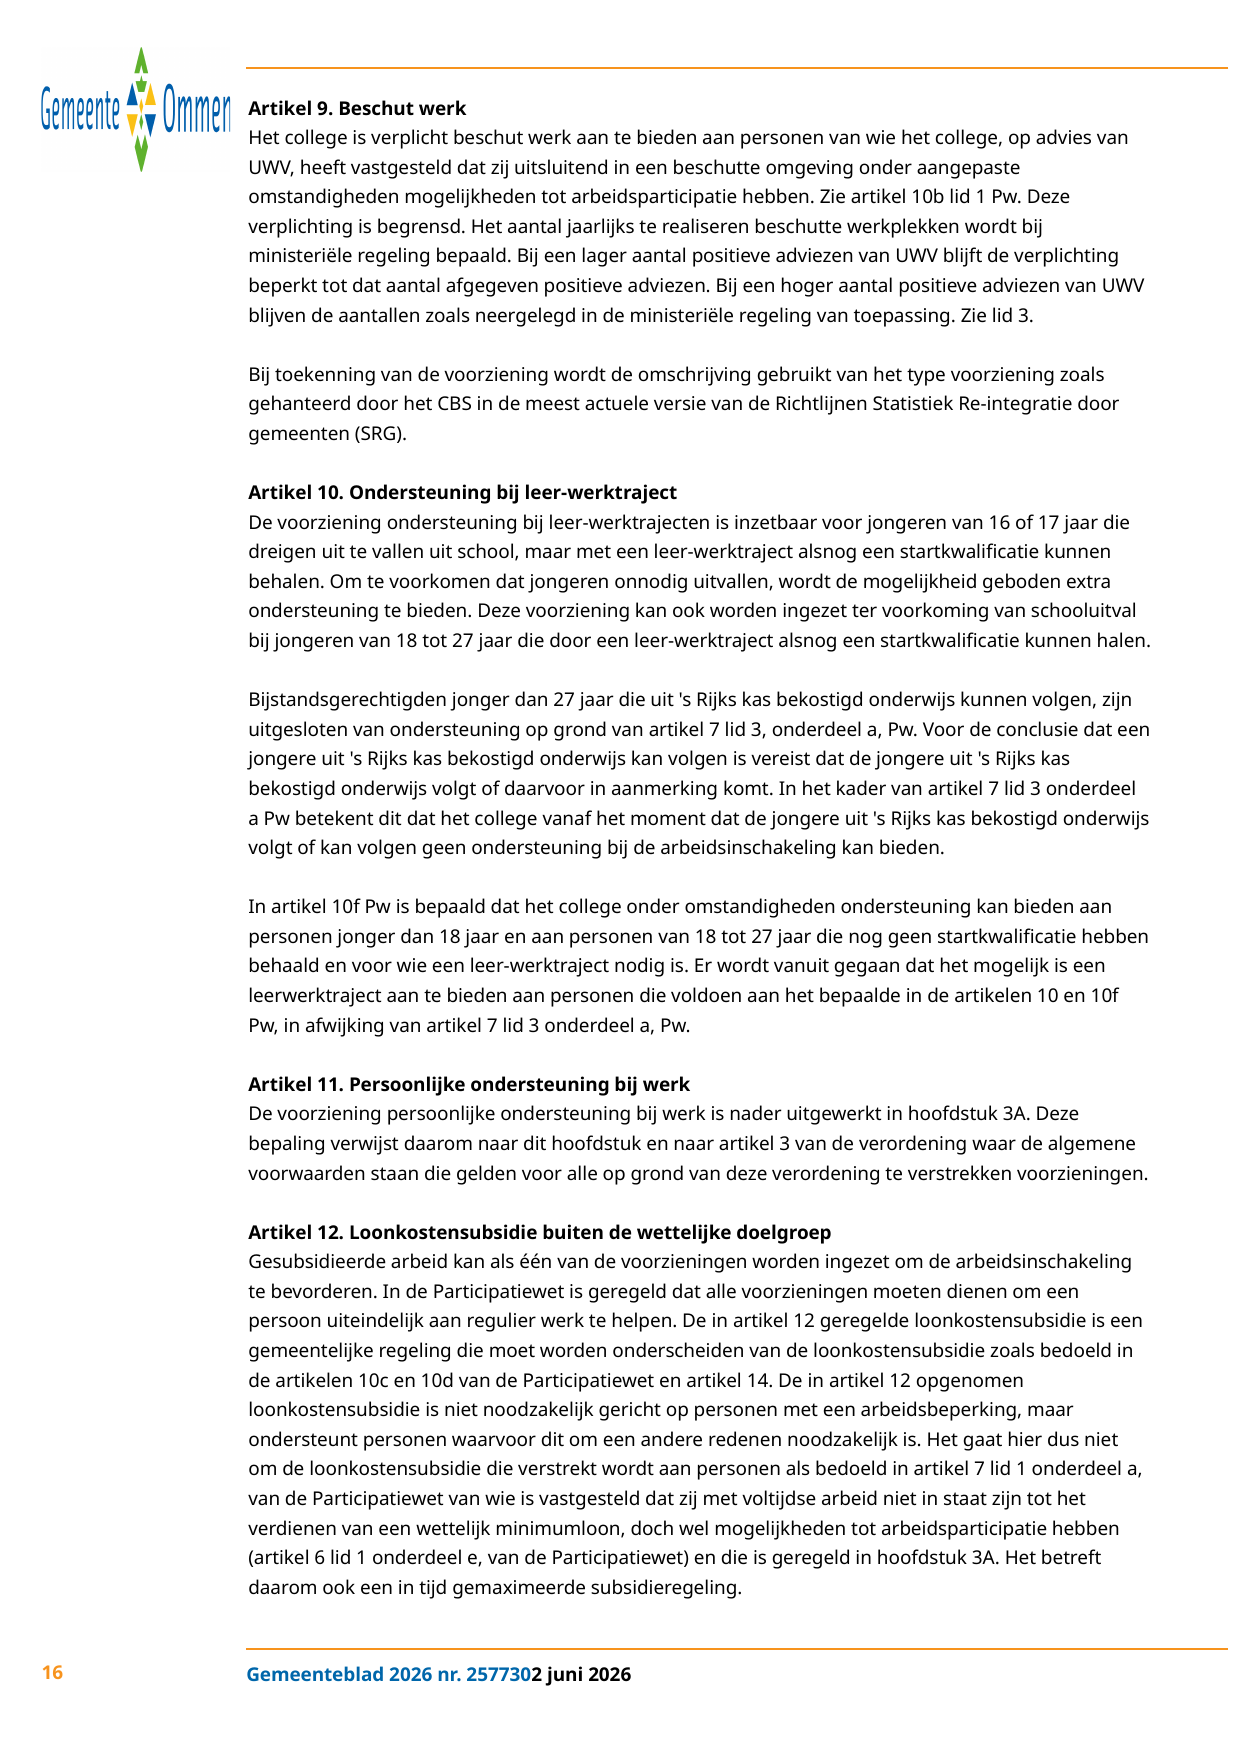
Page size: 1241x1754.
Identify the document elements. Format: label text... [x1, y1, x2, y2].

text Artikel 11. Persoonlijke ondersteuning bij werk [248, 1071, 1152, 1097]
text Artikel 10. Ondersteuning bij leer-werktraject [248, 479, 1152, 505]
text In artikel 10f Pw is bepaald dat het college onder omstandigheden ondersteuning kan bieden aan personen jonger dan 18 jaar en aan personen van 18 tot 27 jaar die nog geen startkwalificatie hebben behaald en voor wie een leer-werktraject nodig is. Er wordt vanuit gegaan dat het mogelijk is een leerwerktraject aan te bieden aan personen die voldoen aan het bepaalde in de artikelen 10 en 10f Pw, in afwijking van artikel 7 lid 3 onderdeel a, Pw. [248, 893, 1152, 1038]
text Artikel 12. Loonkostensubsidie buiten de wettelijke doelgroep [248, 1219, 1152, 1245]
text Bijstandsgerechtigden jonger dan 27 jaar die uit 's Rijks kas bekostigd onderwijs kunnen volgen, zijn uitgesloten van ondersteuning op grond van artikel 7 lid 3, onderdeel a, Pw. Voor de conclusie dat een jongere uit 's Rijks kas bekostigd onderwijs kan volgen is vereist dat de jongere uit 's Rijks kas bekostigd onderwijs volgt of daarvoor in aanmerking komt. In het kader van artikel 7 lid 3 onderdeel a Pw betekent dit dat het college vanaf het moment dat de jongere uit 's Rijks kas bekostigd onderwijs volgt of kan volgen geen ondersteuning bij de arbeidsinschakeling kan bieden. [248, 686, 1152, 860]
text De voorziening ondersteuning bij leer-werktrajecten is inzetbaar voor jongeren van 16 of 17 jaar die dreigen uit te vallen uit school, maar met een leer-werktraject alsnog een startkwalificatie kunnen behalen. Om te voorkomen dat jongeren onnodig uitvallen, wordt de mogelijkheid geboden extra ondersteuning te bieden. Deze voorziening kan ook worden ingezet ter voorkoming van schooluitval bij jongeren van 18 tot 27 jaar die door een leer-werktraject alsnog een startkwalificatie kunnen halen. [248, 509, 1152, 653]
text Artikel 9. Beschut werk [248, 95, 1152, 121]
text Bij toekenning van de voorziening wordt de omschrijving gebruikt van het type voorziening zoals gehanteerd door het CBS in de meest actuele versie van de Richtlijnen Statistiek Re-integratie door gemeenten (SRG). [248, 361, 1152, 446]
text De voorziening persoonlijke ondersteuning bij werk is nader uitgewerkt in hoofdstuk 3A. Deze bepaling verwijst daarom naar dit hoofdstuk en naar artikel 3 van de verordening waar de algemene voorwaarden staan die gelden voor alle op grond van deze verordening te verstrekken voorzieningen. [248, 1101, 1152, 1186]
text Gesubsidieerde arbeid kan als één van de voorzieningen worden ingezet om de arbeidsinschakeling te bevorderen. In de Participatiewet is geregeld dat alle voorzieningen moeten dienen om een persoon uiteindelijk aan regulier werk te helpen. De in artikel 12 geregelde loonkostensubsidie is een gemeentelijke regeling die moet worden onderscheiden van de loonkostensubsidie zoals bedoeld in de artikelen 10c en 10d van de Participatiewet en artikel 14. De in artikel 12 opgenomen loonkostensubsidie is niet noodzakelijk gericht op personen met een arbeidsbeperking, maar ondersteunt personen waarvoor dit om een andere redenen noodzakelijk is. Het gaat hier dus niet om de loonkostensubsidie die verstrekt wordt aan personen als bedoeld in artikel 7 lid 1 onderdeel a, van de Participatiewet van wie is vastgesteld dat zij met voltijdse arbeid niet in staat zijn tot het verdienen van een wettelijk minimumloon, doch wel mogelijkheden tot arbeidsparticipatie hebben (artikel 6 lid 1 onderdeel e, van de Participatiewet) en die is geregeld in hoofdstuk 3A. Het betreft daarom ook een in tijd gemaximeerde subsidieregeling. [248, 1248, 1152, 1600]
text Het college is verplicht beschut werk aan te bieden aan personen van wie het college, op advies van UWV, heeft vastgesteld dat zij uitsluitend in een beschutte omgeving onder aangepaste omstandigheden mogelijkheden tot arbeidsparticipatie hebben. Zie artikel 10b lid 1 Pw. Deze verplichting is begrensd. Het aantal jaarlijks te realiseren beschutte werkplekken wordt bij ministeriële regeling bepaald. Bij een lager aantal positieve adviezen van UWV blijft de verplichting beperkt tot dat aantal afgegeven positieve adviezen. Bij een hoger aantal positieve adviezen van UWV blijven de aantallen zoals neergelegd in de ministeriële regeling van toepassing. Zie lid 3. [248, 124, 1152, 328]
picture [41, 47, 231, 172]
